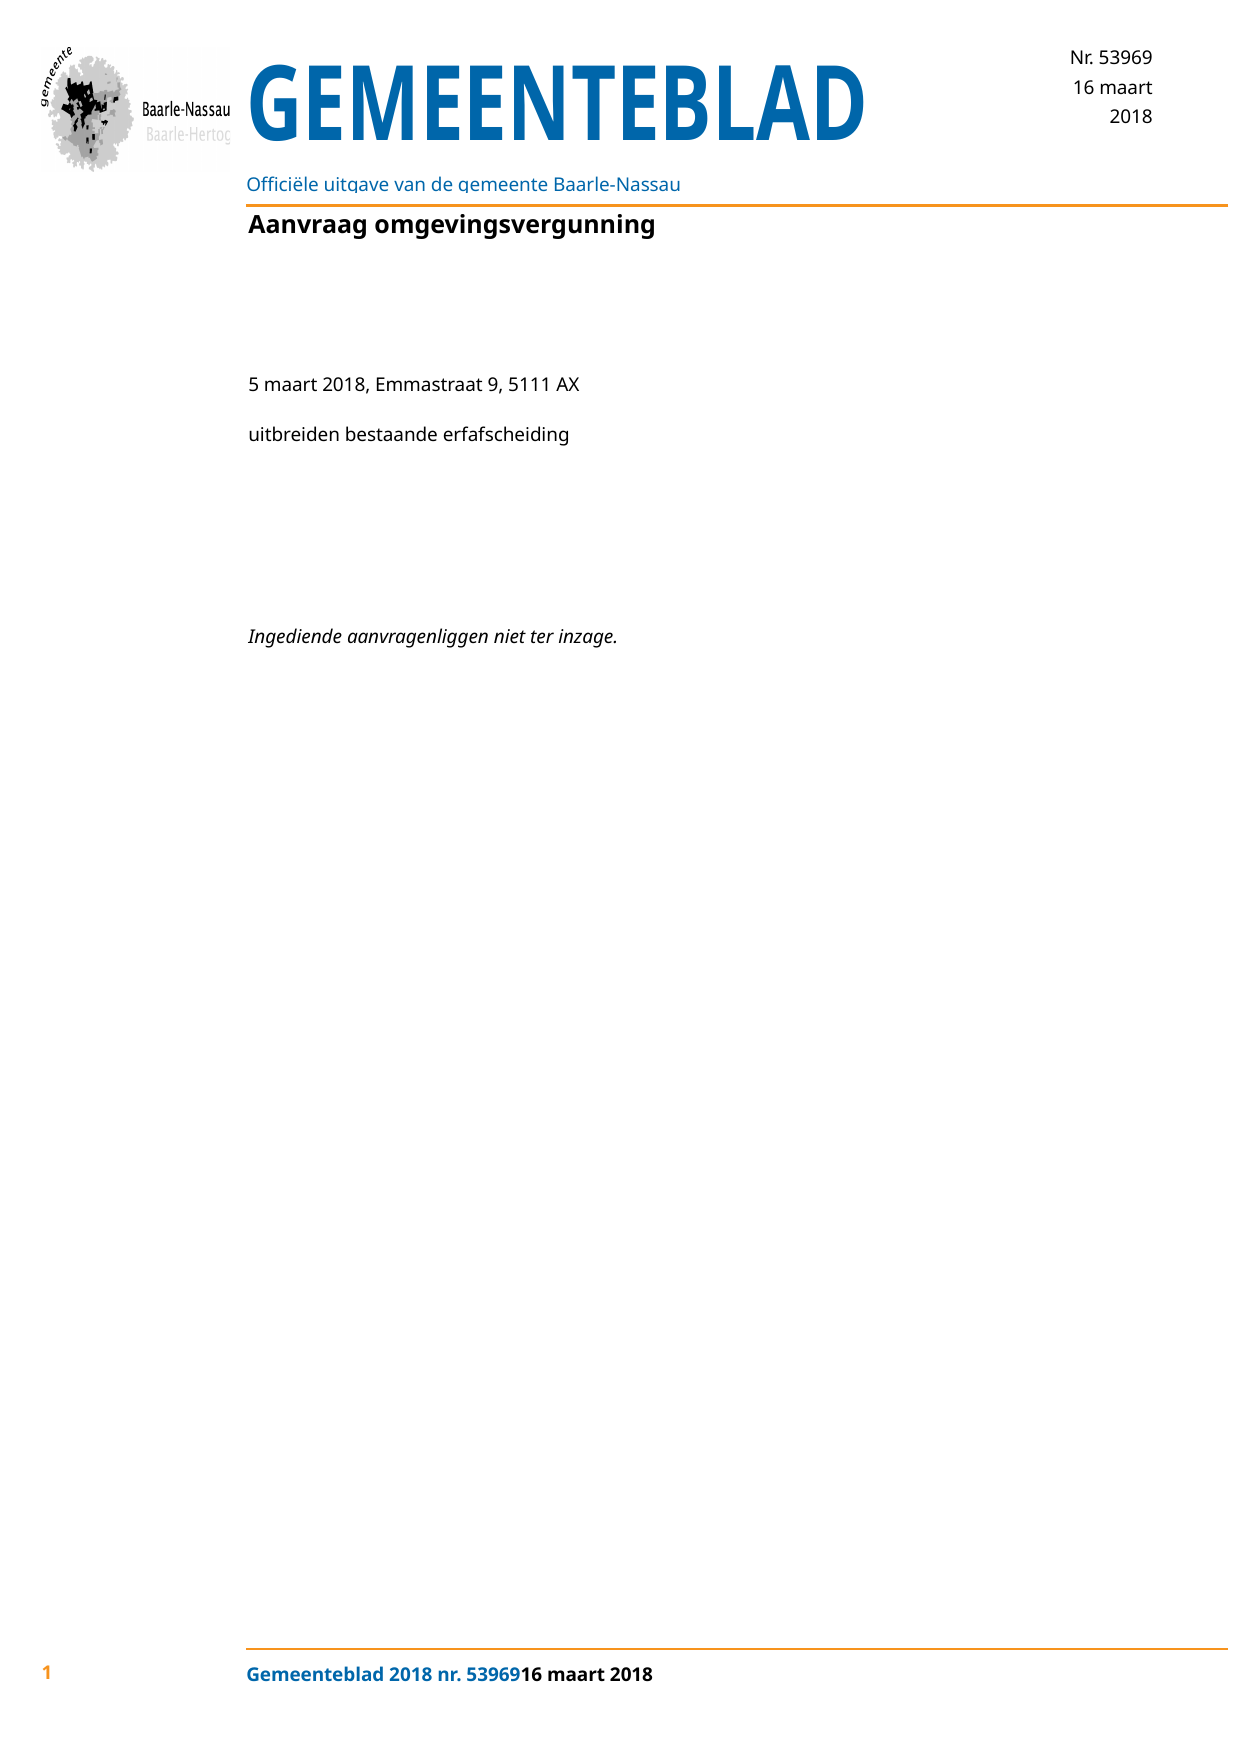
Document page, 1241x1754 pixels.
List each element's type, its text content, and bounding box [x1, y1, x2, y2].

picture [41, 47, 231, 172]
text Aanvraag omgevingsvergunning [248, 207, 1152, 241]
text uitbreiden bestaande erfafscheiding [248, 422, 1152, 447]
text 5 maart 2018, Emmastraat 9, 5111 AX [248, 371, 1152, 397]
text Ingediende aanvragenliggen niet ter inzage. [248, 623, 1152, 649]
